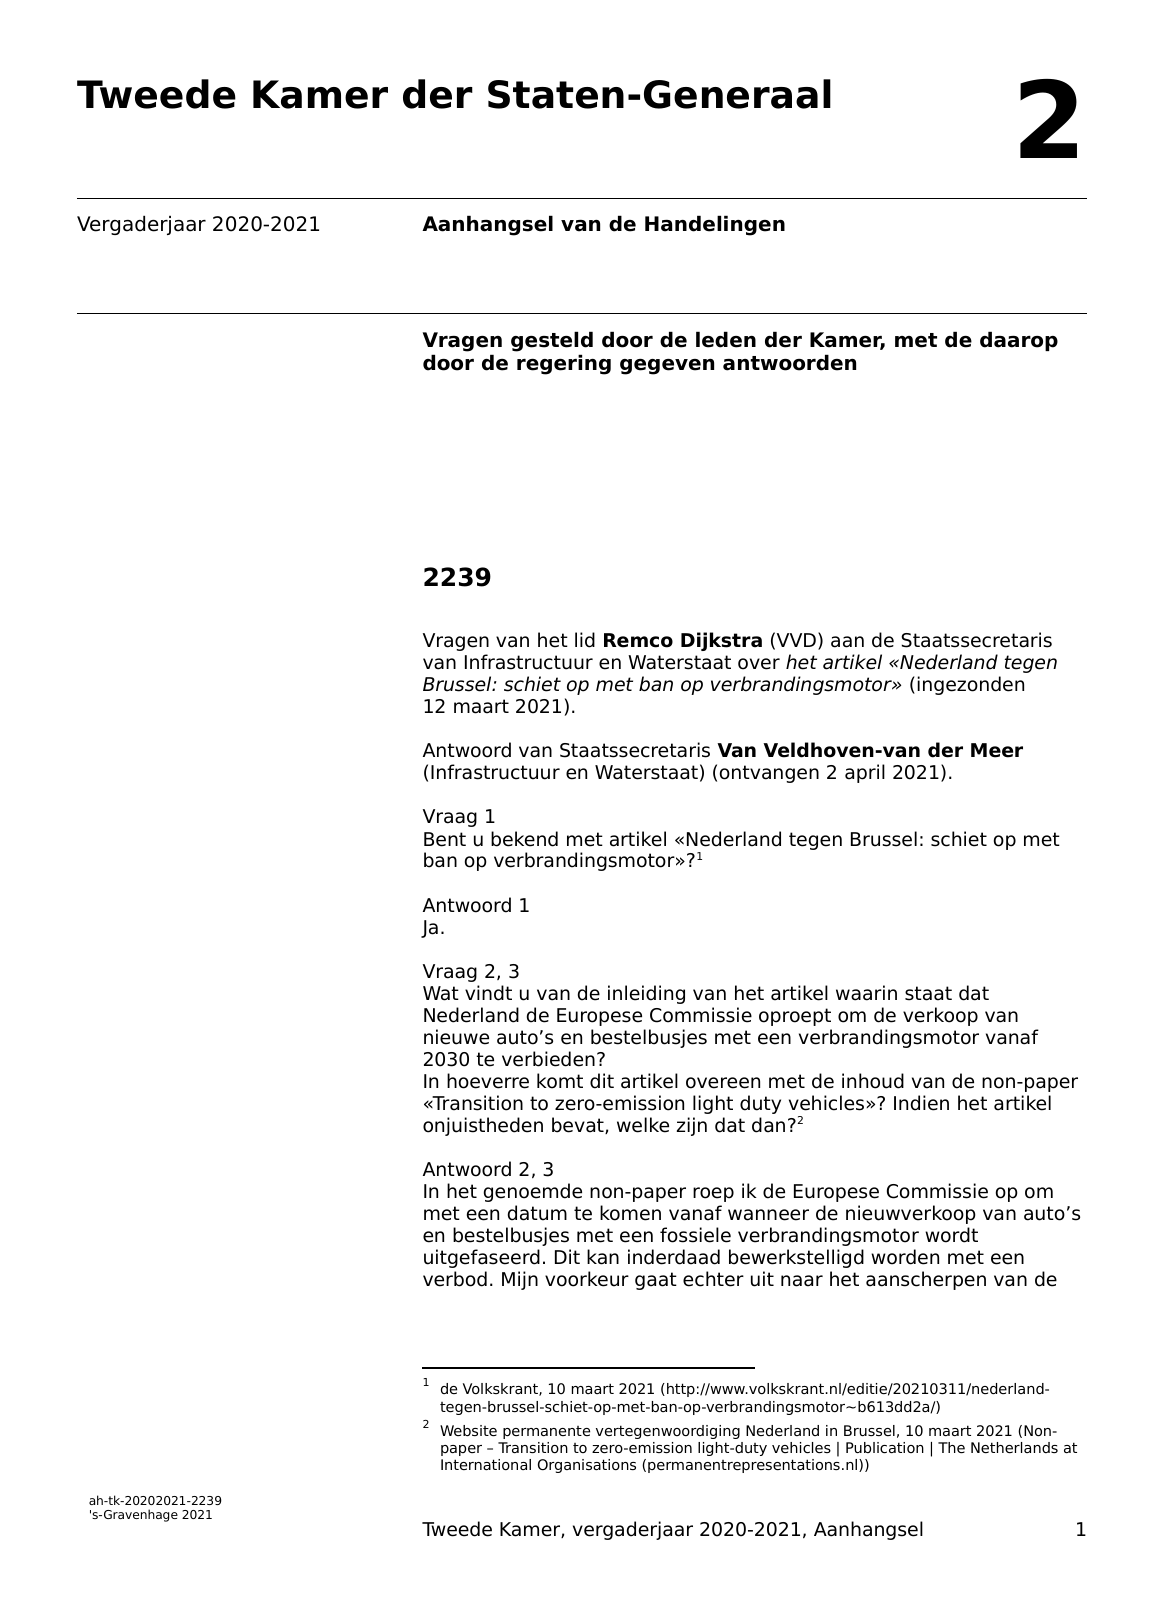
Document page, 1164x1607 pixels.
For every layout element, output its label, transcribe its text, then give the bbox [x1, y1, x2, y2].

text de Volkskrant, 10 maart 2021 (http://www.volkskrant.nl/editie/20210311/nederland-tegen-brussel-schiet-op-met-ban-op-verbrandingsmotor~b613dd2a/) [422, 1377, 1087, 1416]
text Ja. [422, 917, 1087, 938]
text Antwoord 1 [422, 894, 1087, 917]
table_cell Vergaderjaar 2020-2021 [77, 199, 422, 313]
text ah-tk-20202021-2239 [88, 1494, 323, 1508]
text Vraag 1 [422, 806, 1087, 828]
text Wat vindt u van de inleiding van het artikel waarin staat dat Nederland de Europese Commissie oproept om de verkoop van nieuwe auto’s en bestelbusjes met een verbrandingsmotor vanaf 2030 te verbieden? [422, 983, 1087, 1071]
text Vragen van het lid Remco Dijkstra (VVD) aan de Staatssecretaris van Infrastructuur en Waterstaat over het artikel «Nederland tegen Brussel: schiet op met ban op verbrandingsmotor» (ingezonden 12 maart 2021). [422, 630, 1087, 718]
text Antwoord 2, 3 [422, 1159, 1087, 1181]
table_cell Aanhangsel van de Handelingen [422, 199, 1087, 313]
text Bent u bekend met artikel «Nederland tegen Brussel: schiet op met ban op verbrandingsmotor»? [422, 828, 1087, 872]
table_header 2 [886, 59, 1087, 198]
text 's-Gravenhage 2021 [88, 1508, 323, 1522]
table_cell Vragen gesteld door de leden der Kamer, met de daarop door de regering gegeven antwoorden [422, 314, 1087, 375]
text In hoeverre komt dit artikel overeen met de inhoud van de non-paper «Transition to zero-emission light duty vehicles»? Indien het artikel onjuistheden bevat, welke zijn dat dan? [422, 1071, 1087, 1137]
table_cell [77, 314, 422, 375]
text In het genoemde non-paper roep ik de Europese Commissie op om met een datum te komen vanaf wanneer de nieuwverkoop van auto’s en bestelbusjes met een fossiele verbrandingsmotor wordt uitgefaseerd. Dit kan inderdaad bewerkstelligd worden met een verbod. Mijn voorkeur gaat echter uit naar het aanscherpen van de [422, 1181, 1087, 1291]
text Website permanente vertegenwoordiging Nederland in Brussel, 10 maart 2021 (Non-paper – Transition to zero-emission light-duty vehicles | Publication | The Netherlands at International Organisations (permanentrepresentations.nl)) [422, 1418, 1087, 1474]
text Vraag 2, 3 [422, 961, 1087, 983]
table_header Tweede Kamer der Staten-Generaal [77, 59, 886, 198]
text Antwoord van Staatssecretaris Van Veldhoven-van der Meer (Infrastructuur en Waterstaat) (ontvangen 2 april 2021). [422, 740, 1087, 784]
text 2239 [422, 563, 1087, 592]
